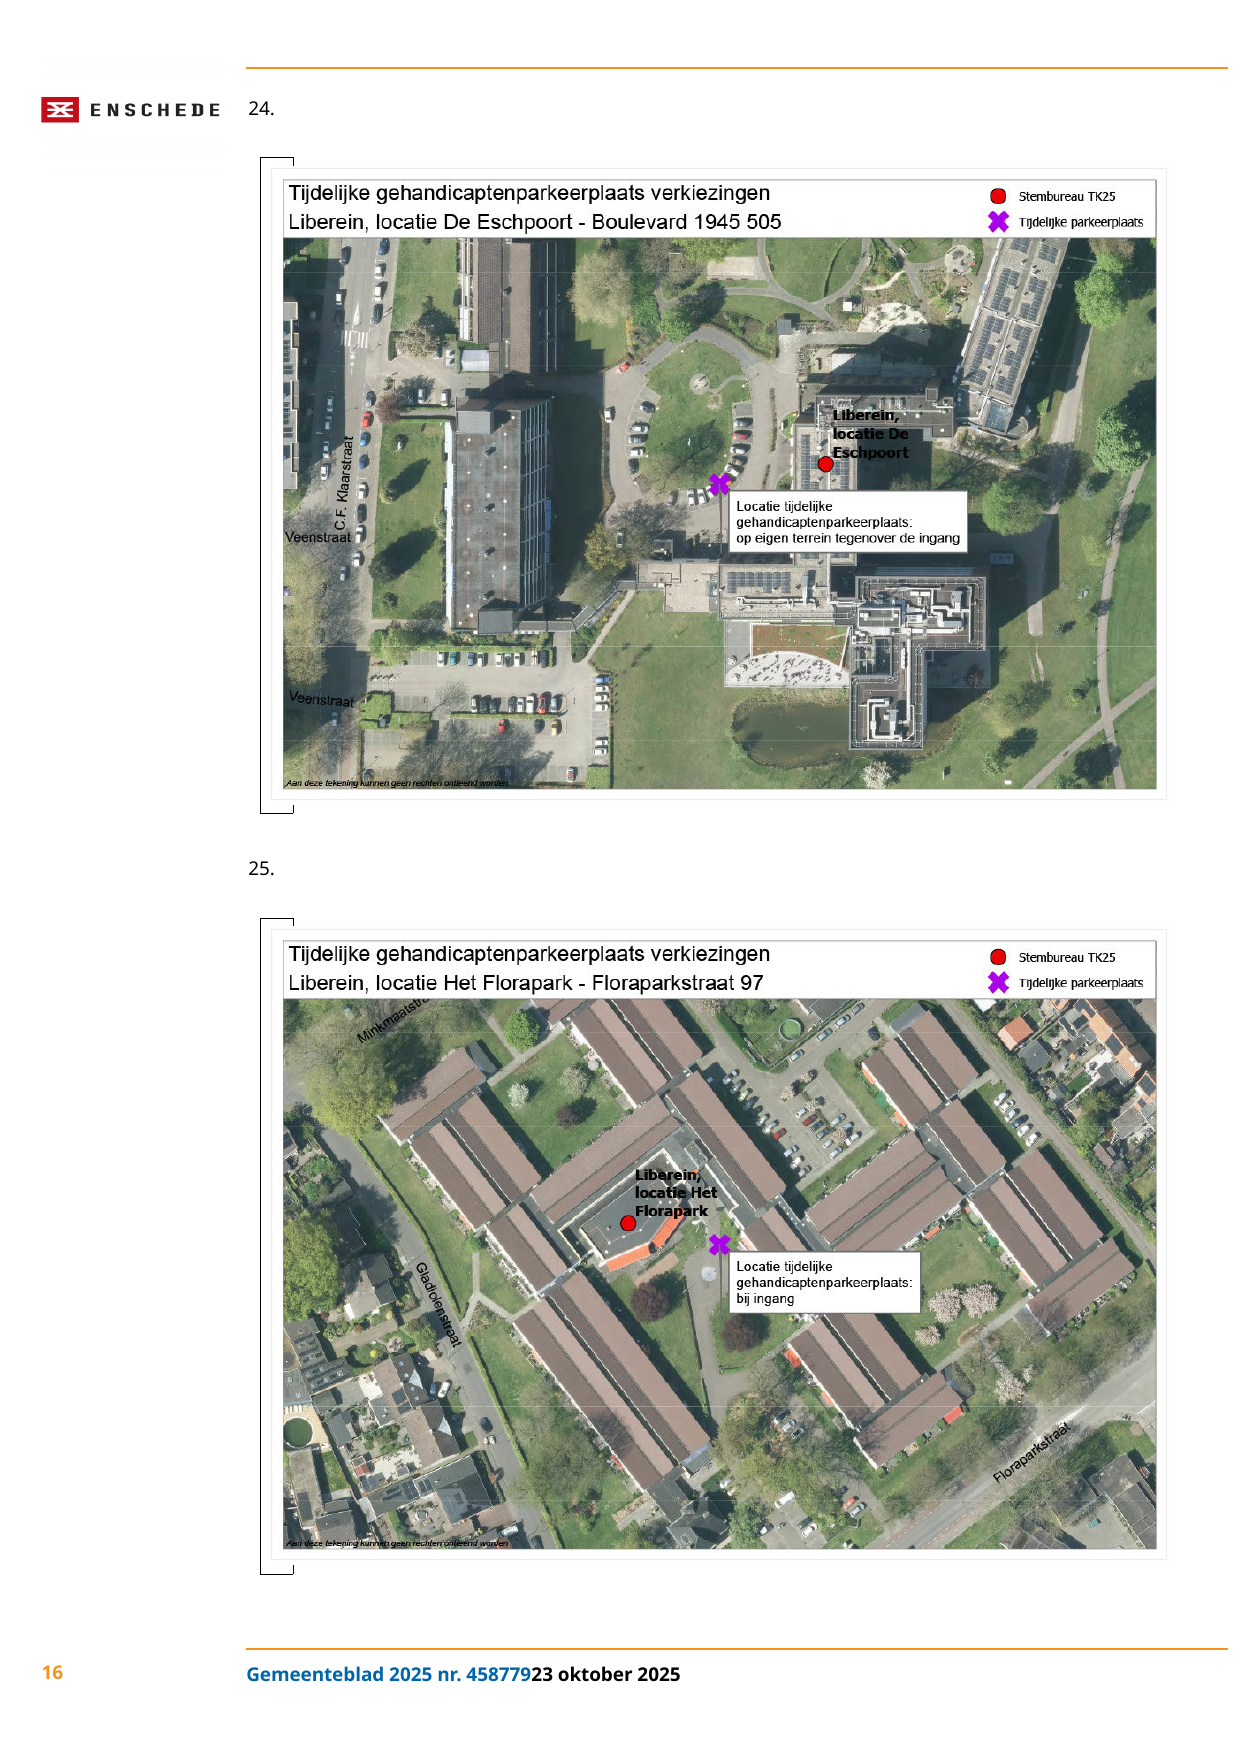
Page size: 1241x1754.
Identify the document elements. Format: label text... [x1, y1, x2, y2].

text 25. [248, 855, 1152, 881]
picture [268, 166, 1173, 805]
picture [41, 47, 231, 172]
text 24. [248, 95, 1152, 121]
picture [268, 926, 1173, 1565]
